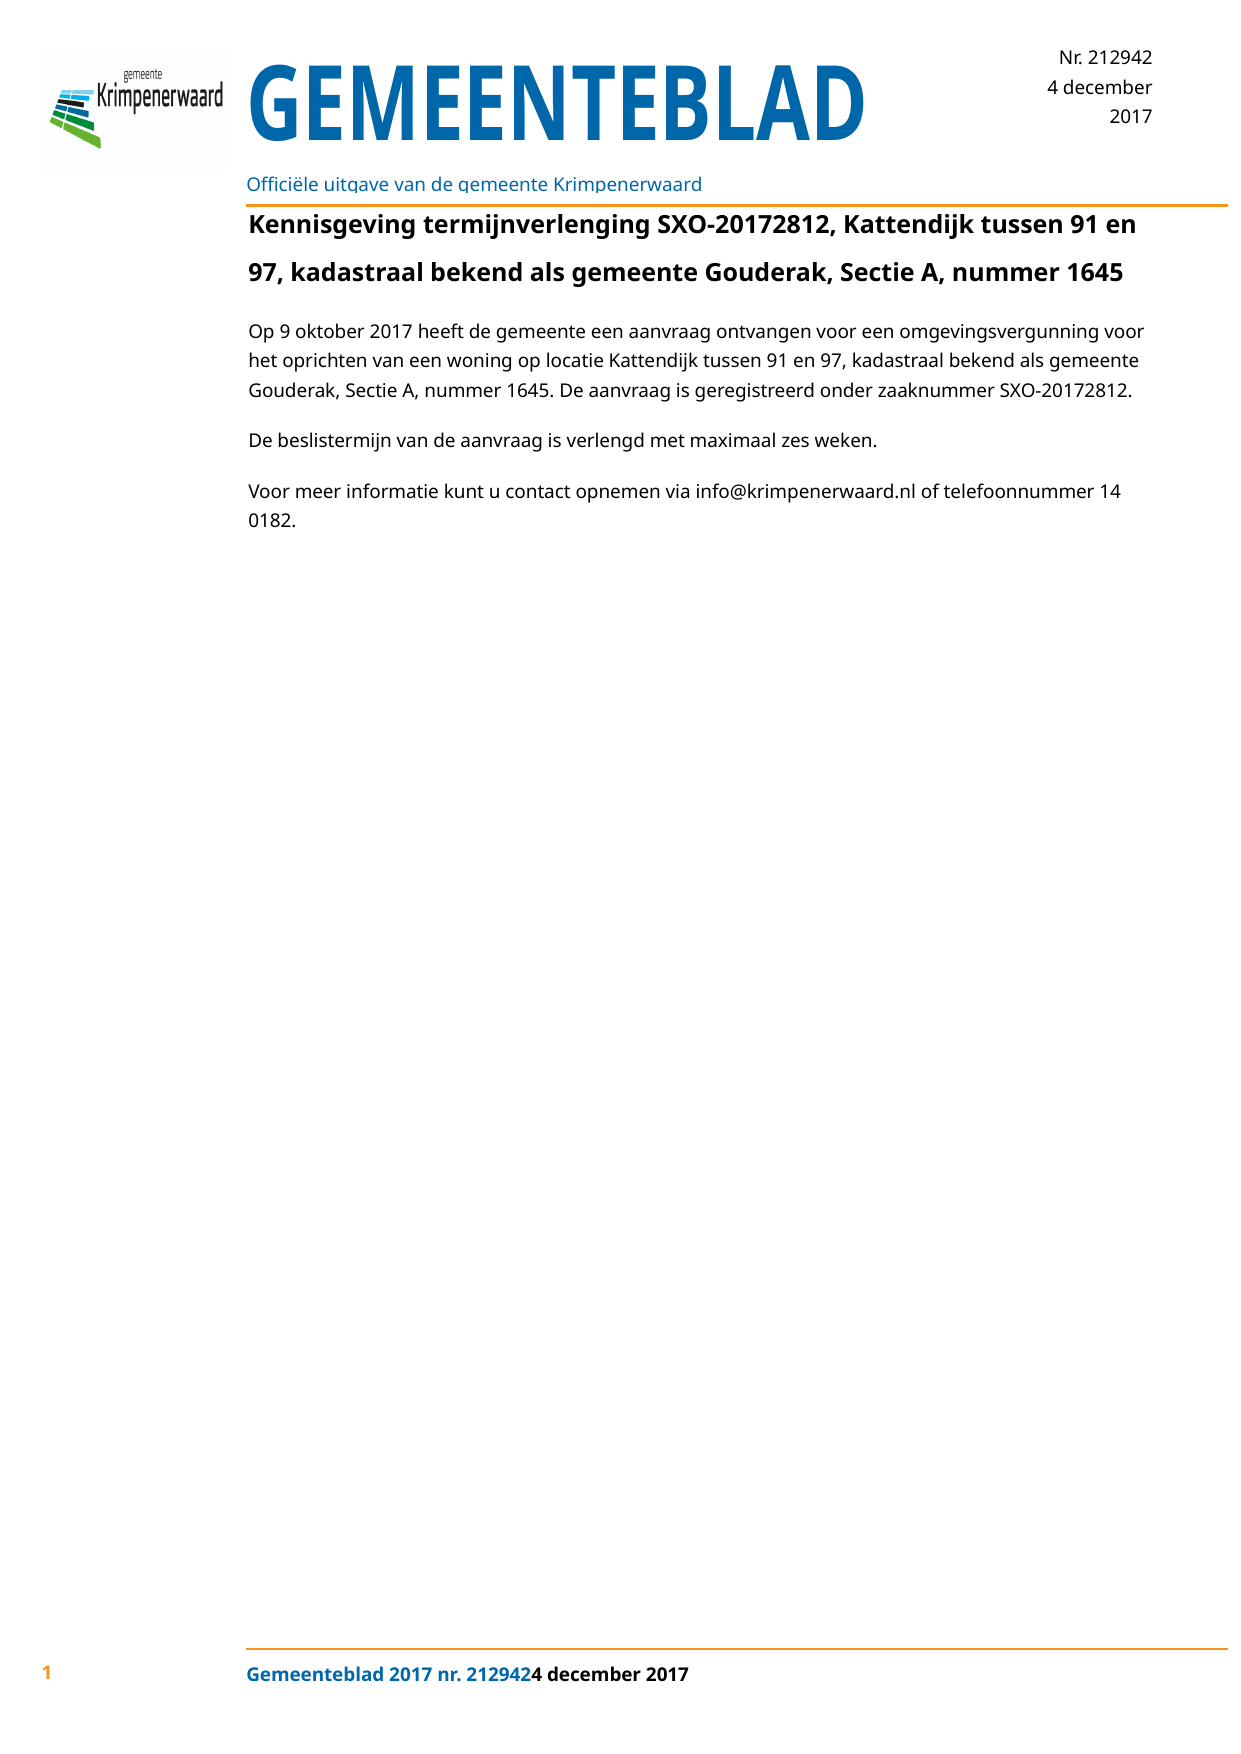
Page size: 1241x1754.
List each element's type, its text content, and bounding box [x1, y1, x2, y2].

text Kennisgeving termijnverlenging SXO-20172812, Kattendijk tussen 91 en 97, kadastraal bekend als gemeente Gouderak, Sectie A, nummer 1645 [248, 207, 1152, 288]
text Op 9 oktober 2017 heeft de gemeente een aanvraag ontvangen voor een omgevingsvergunning voor het oprichten van een woning op locatie Kattendijk tussen 91 en 97, kadastraal bekend als gemeente Gouderak, Sectie A, nummer 1645. De aanvraag is geregistreerd onder zaaknummer SXO-20172812. [248, 318, 1152, 403]
text De beslistermijn van de aanvraag is verlengd met maximaal zes weken. [248, 427, 1152, 453]
picture [41, 47, 231, 172]
text Voor meer informatie kunt u contact opnemen via info@krimpenerwaard.nl of telefoonnummer 14 0182. [248, 478, 1152, 533]
